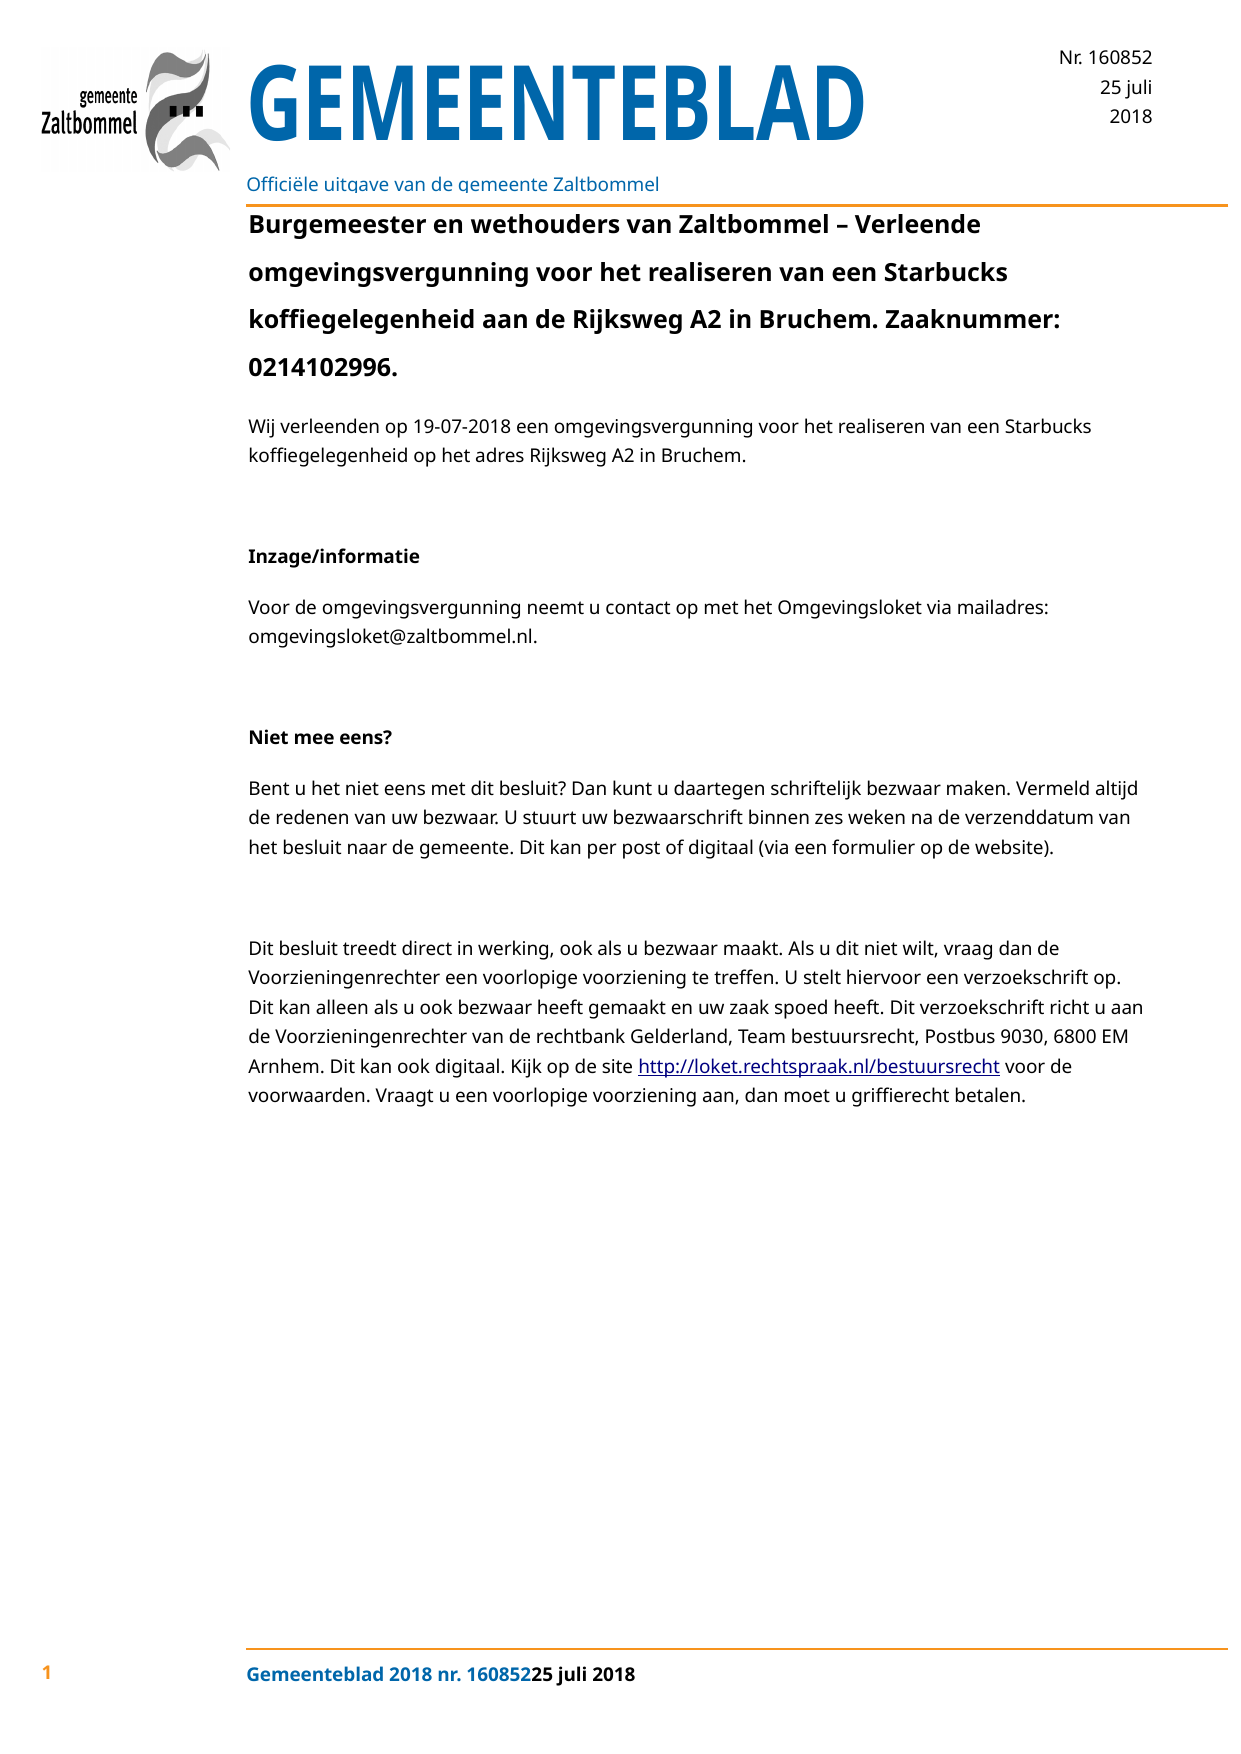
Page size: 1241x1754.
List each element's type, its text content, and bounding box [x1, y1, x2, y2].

text Burgemeester en wethouders van Zaltbommel – Verleende omgevingsvergunning voor het realiseren van een Starbucks koffiegelegenheid aan de Rijksweg A2 in Bruchem. Zaaknummer: 0214102996. [248, 207, 1152, 384]
text Dit besluit treedt direct in werking, ook als u bezwaar maakt. Als u dit niet wilt, vraag dan de Voorzieningenrechter een voorlopige voorziening te treffen. U stelt hiervoor een verzoekschrift op. Dit kan alleen als u ook bezwaar heeft gemaakt en uw zaak spoed heeft. Dit verzoekschrift richt u aan de Voorzieningenrechter van de rechtbank Gelderland, Team bestuursrecht, Postbus 9030, 6800 EM Arnhem. Dit kan ook digitaal. Kijk op de site http://loket.rechtspraak.nl/bestuursrecht voor de voorwaarden. Vraagt u een voorlopige voorziening aan, dan moet u griffierecht betalen. [248, 935, 1152, 1108]
text Voor de omgevingsvergunning neemt u contact op met het Omgevingsloket via mailadres: omgevingsloket@zaltbommel.nl. [248, 594, 1152, 649]
picture [41, 47, 231, 172]
text Bent u het niet eens met dit besluit? Dan kunt u daartegen schriftelijk bezwaar maken. Vermeld altijd de redenen van uw bezwaar. U stuurt uw bezwaarschrift binnen zes weken na de verzenddatum van het besluit naar de gemeente. Dit kan per post of digitaal (via een formulier op de website). [248, 775, 1152, 860]
text Niet mee eens? [248, 724, 1152, 750]
text Inzage/informatie [248, 543, 1152, 569]
text Wij verleenden op 19-07-2018 een omgevingsvergunning voor het realiseren van een Starbucks koffiegelegenheid op het adres Rijksweg A2 in Bruchem. [248, 413, 1152, 468]
